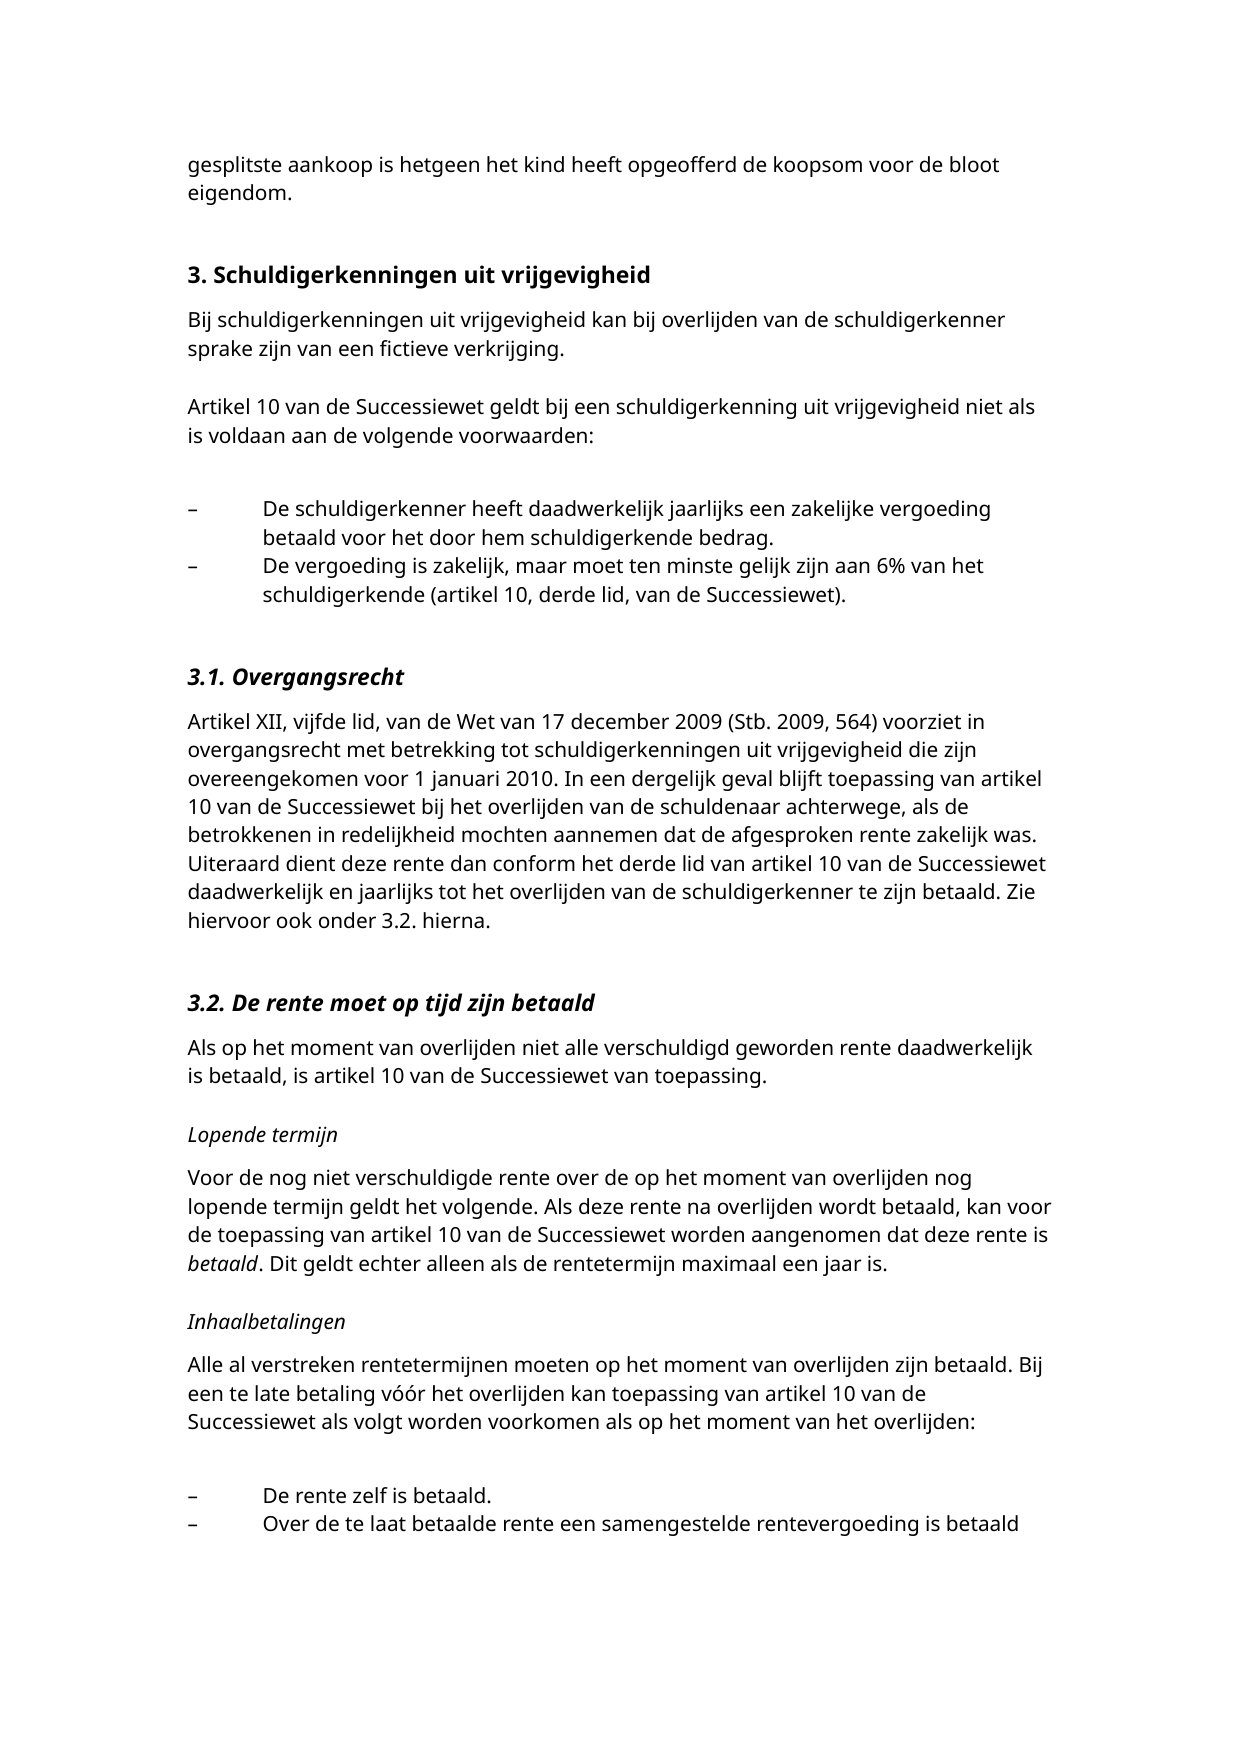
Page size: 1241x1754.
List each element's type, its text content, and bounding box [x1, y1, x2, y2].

list De schuldigerkenner heeft daadwerkelijk jaarlijks een zakelijke vergoeding betaald voor het door hem schuldigerkende bedrag. [187, 494, 1053, 551]
text Artikel 10 van de Successiewet geldt bij een schuldigerkenning uit vrijgevigheid niet als is voldaan aan de volgende voorwaarden: [187, 392, 1053, 449]
list De rente zelf is betaald. [187, 1481, 1053, 1509]
text Alle al verstreken rentetermijnen moeten op het moment van overlijden zijn betaald. Bij een te late betaling vóór het overlijden kan toepassing van artikel 10 van de Successiewet als volgt worden voorkomen als op het moment van het overlijden: [187, 1351, 1053, 1436]
text Als op het moment van overlijden niet alle verschuldigd geworden rente daadwerkelijk is betaald, is artikel 10 van de Successiewet van toepassing. [187, 1033, 1053, 1090]
subtitle 3.2. De rente moet op tijd zijn betaald [187, 987, 1053, 1018]
text Lopende termijn [187, 1120, 1053, 1148]
text Inhaalbetalingen [187, 1307, 1053, 1336]
text gesplitste aankoop is hetgeen het kind heeft opgeofferd de koopsom voor de bloot eigendom. [187, 150, 1053, 207]
list Over de te laat betaalde rente een samengestelde rentevergoeding is betaald [187, 1509, 1053, 1538]
list De vergoeding is zakelijk, maar moet ten minste gelijk zijn aan 6% van het schuldigerkende (artikel 10, derde lid, van de Successiewet). [187, 551, 1053, 608]
subtitle 3. Schuldigerkenningen uit vrijgevigheid [187, 259, 1053, 291]
text Artikel XII, vijfde lid, van de Wet van 17 december 2009 (Stb. 2009, 564) voorziet in overgangsrecht met betrekking tot schuldigerkenningen uit vrijgevigheid die zijn overeengekomen voor 1 januari 2010. In een dergelijk geval blijft toepassing van artikel 10 van de Successiewet bij het overlijden van de schuldenaar achterwege, als de betrokkenen in redelijkheid mochten aannemen dat de afgesproken rente zakelijk was. Uiteraard dient deze rente dan conform het derde lid van artikel 10 van de Successiewet daadwerkelijk en jaarlijks tot het overlijden van de schuldigerkenner te zijn betaald. Zie hiervoor ook onder 3.2. hierna. [187, 707, 1053, 934]
text Bij schuldigerkenningen uit vrijgevigheid kan bij overlijden van de schuldigerkenner sprake zijn van een fictieve verkrijging. [187, 306, 1053, 362]
subtitle 3.1. Overgangsrecht [187, 661, 1053, 692]
text Voor de nog niet verschuldigde rente over de op het moment van overlijden nog lopende termijn geldt het volgende. Als deze rente na overlijden wordt betaald, kan voor de toepassing van artikel 10 van de Successiewet worden aangenomen dat deze rente is betaald. Dit geldt echter alleen als de rentetermijn maximaal een jaar is. [187, 1163, 1053, 1277]
